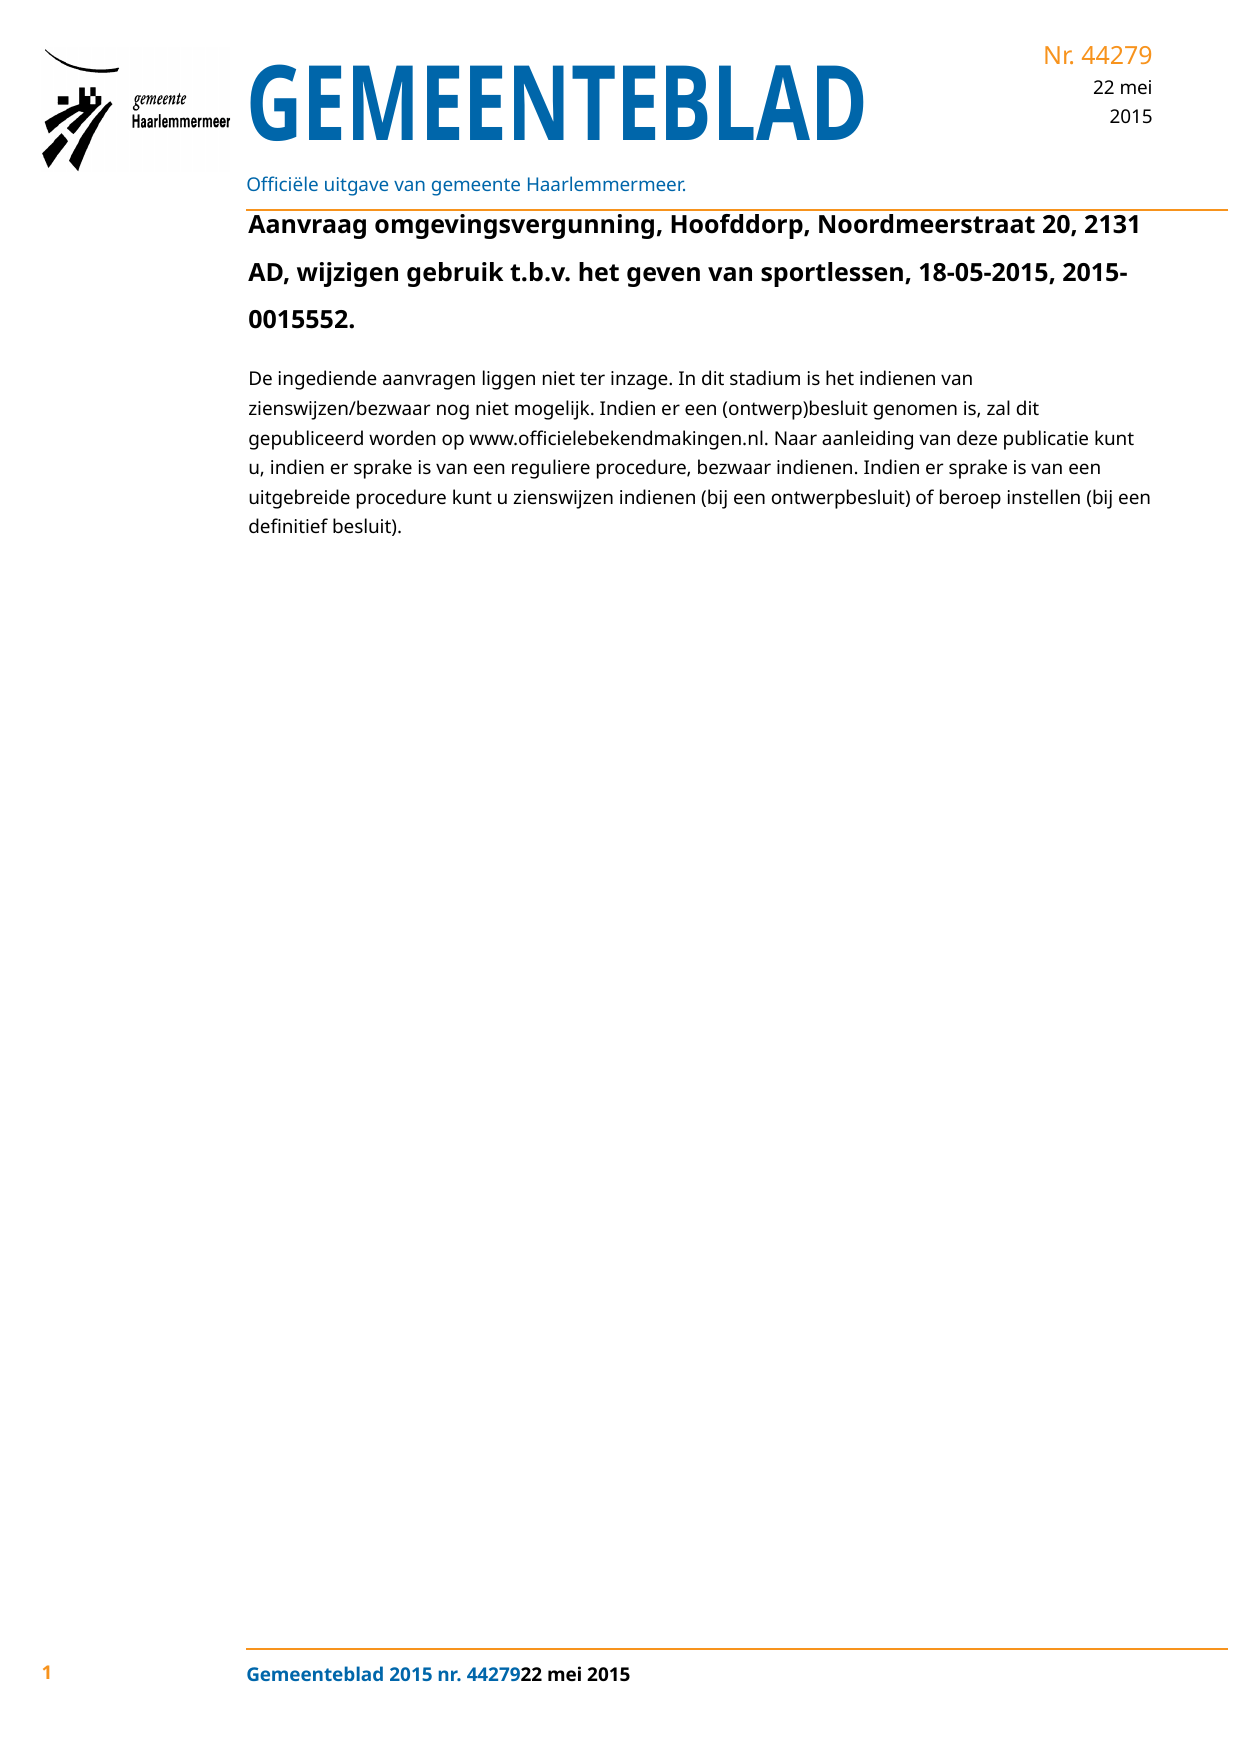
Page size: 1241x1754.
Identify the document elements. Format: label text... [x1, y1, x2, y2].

text Aanvraag omgevingsvergunning, Hoofddorp, Noordmeerstraat 20, 2131 AD, wijzigen gebruik t.b.v. het geven van sportlessen, 18-05-2015, 2015-0015552. [248, 211, 1152, 336]
picture [41, 47, 231, 172]
text De ingediende aanvragen liggen niet ter inzage. In dit stadium is het indienen van zienswijzen/bezwaar nog niet mogelijk. Indien er een (ontwerp)besluit genomen is, zal dit gepubliceerd worden op www.officielebekendmakingen.nl. Naar aanleiding van deze publicatie kunt u, indien er sprake is van een reguliere procedure, bezwaar indienen. Indien er sprake is van een uitgebreide procedure kunt u zienswijzen indienen (bij een ontwerpbesluit) of beroep instellen (bij een definitief besluit). [248, 366, 1152, 539]
